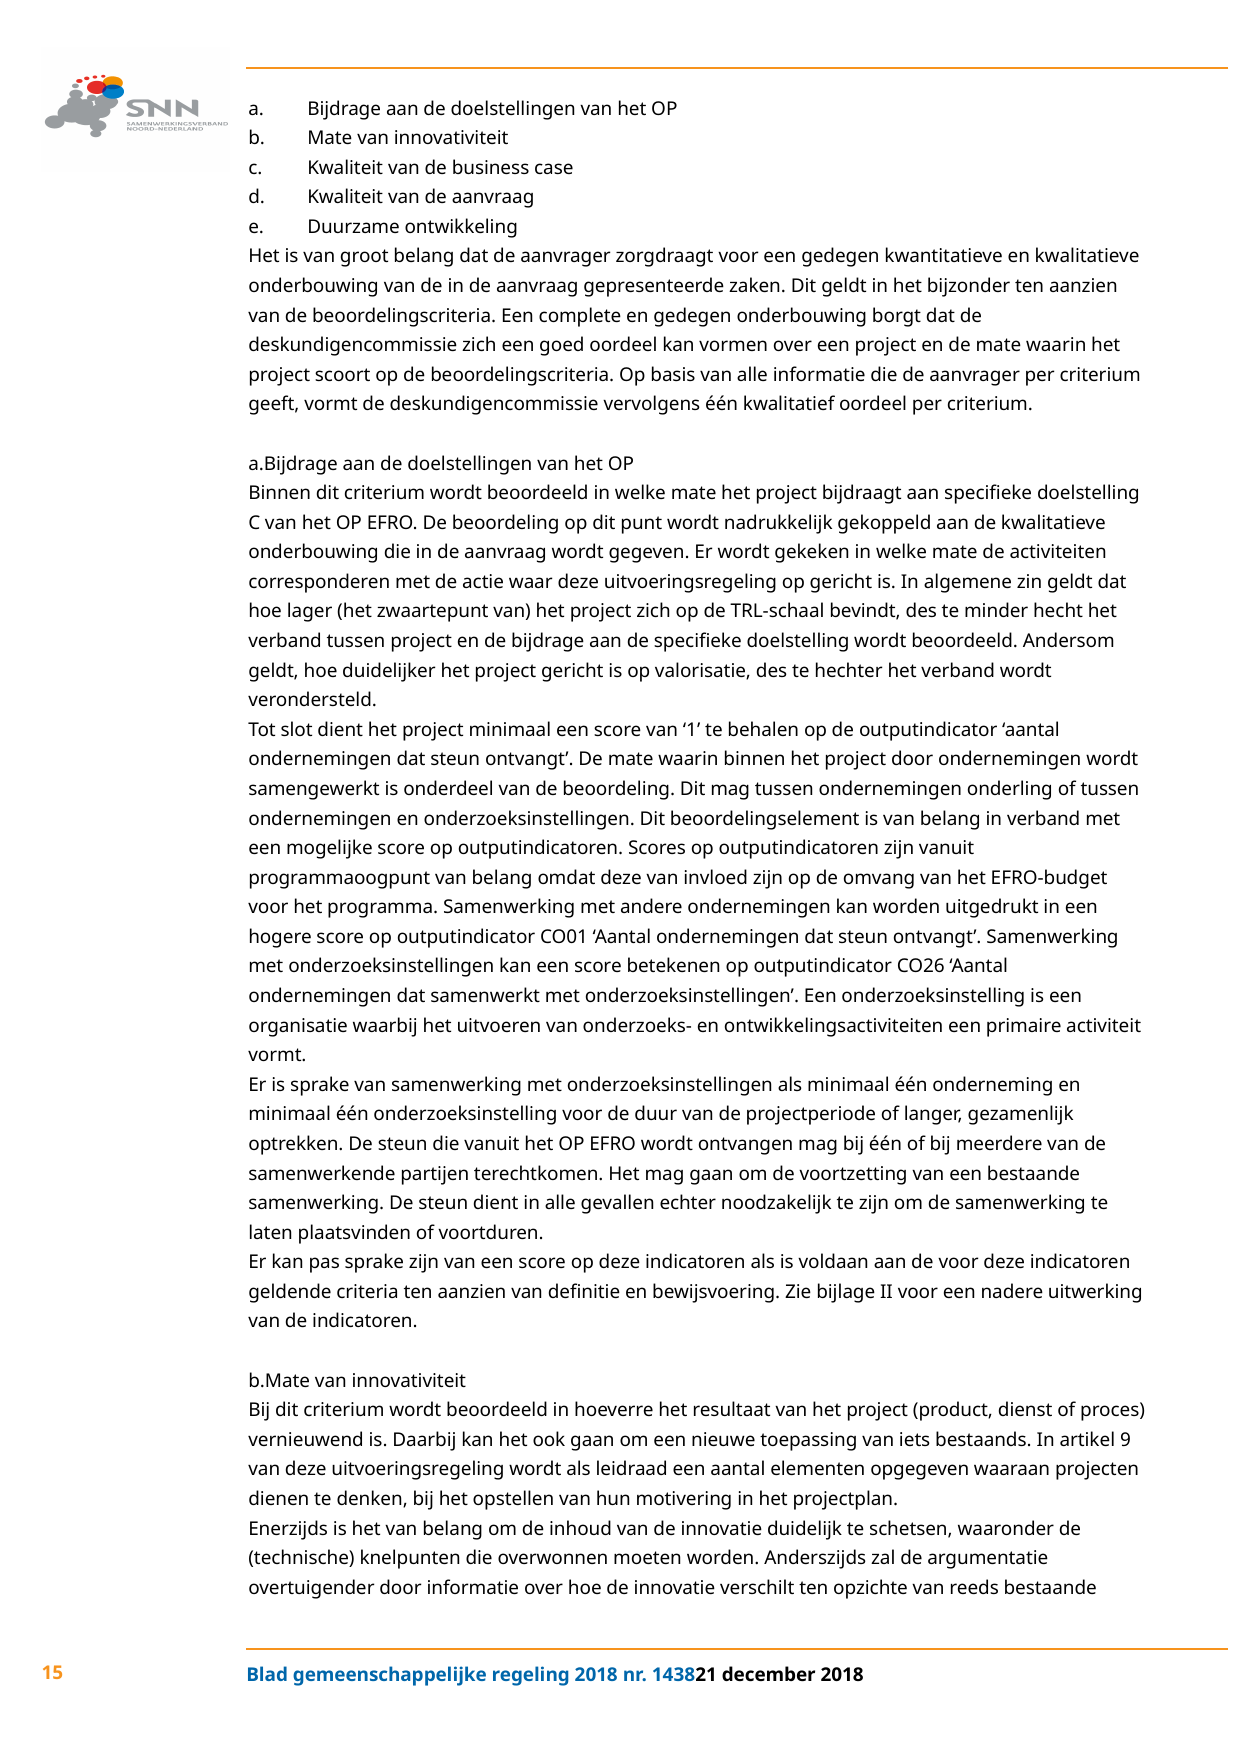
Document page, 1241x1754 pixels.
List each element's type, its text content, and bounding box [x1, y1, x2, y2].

text a.Bijdrage aan de doelstellingen van het OP [248, 450, 1152, 476]
list Duurzame ontwikkeling [248, 213, 1152, 239]
text Binnen dit criterium wordt beoordeeld in welke mate het project bijdraagt aan specifieke doelstelling C van het OP EFRO. De beoordeling op dit punt wordt nadrukkelijk gekoppeld aan de kwalitatieve onderbouwing die in de aanvraag wordt gegeven. Er wordt gekeken in welke mate de activiteiten corresponderen met de actie waar deze uitvoeringsregeling op gericht is. In algemene zin geldt dat hoe lager (het zwaartepunt van) het project zich op de TRL-schaal bevindt, des te minder hecht het verband tussen project en de bijdrage aan de specifieke doelstelling wordt beoordeeld. Andersom geldt, hoe duidelijker het project gericht is op valorisatie, des te hechter het verband wordt verondersteld. [248, 479, 1152, 712]
text Enerzijds is het van belang om de inhoud van de innovatie duidelijk te schetsen, waaronder de (technische) knelpunten die overwonnen moeten worden. Anderszijds zal de argumentatie overtuigender door informatie over hoe de innovatie verschilt ten opzichte van reeds bestaande [248, 1515, 1152, 1600]
text Er kan pas sprake zijn van een score op deze indicatoren als is voldaan aan de voor deze indicatoren geldende criteria ten aanzien van definitie en bewijsvoering. Zie bijlage II voor een nadere uitwerking van de indicatoren. [248, 1248, 1152, 1333]
list Kwaliteit van de aanvraag [248, 183, 1152, 209]
list Kwaliteit van de business case [248, 154, 1152, 180]
text Het is van groot belang dat de aanvrager zorgdraagt voor een gedegen kwantitatieve en kwalitatieve onderbouwing van de in de aanvraag gepresenteerde zaken. Dit geldt in het bijzonder ten aanzien van de beoordelingscriteria. Een complete en gedegen onderbouwing borgt dat de deskundigencommissie zich een goed oordeel kan vormen over een project en de mate waarin het project scoort op de beoordelingscriteria. Op basis van alle informatie die de aanvrager per criterium geeft, vormt de deskundigencommissie vervolgens één kwalitatief oordeel per criterium. [248, 243, 1152, 416]
picture [41, 47, 231, 172]
text b.Mate van innovativiteit [248, 1367, 1152, 1393]
list Bijdrage aan de doelstellingen van het OP [248, 95, 1152, 121]
text Bij dit criterium wordt beoordeeld in hoeverre het resultaat van het project (product, dienst of proces) vernieuwend is. Daarbij kan het ook gaan om een nieuwe toepassing van iets bestaands. In artikel 9 van deze uitvoeringsregeling wordt als leidraad een aantal elementen opgegeven waaraan projecten dienen te denken, bij het opstellen van hun motivering in het projectplan. [248, 1396, 1152, 1511]
text Er is sprake van samenwerking met onderzoeksinstellingen als minimaal één onderneming en minimaal één onderzoeksinstelling voor de duur van de projectperiode of langer, gezamenlijk optrekken. De steun die vanuit het OP EFRO wordt ontvangen mag bij één of bij meerdere van de samenwerkende partijen terechtkomen. Het mag gaan om de voortzetting van een bestaande samenwerking. De steun dient in alle gevallen echter noodzakelijk te zijn om de samenwerking te laten plaatsvinden of voortduren. [248, 1071, 1152, 1245]
text Tot slot dient het project minimaal een score van ‘1’ te behalen op de outputindicator ‘aantal ondernemingen dat steun ontvangt’. De mate waarin binnen het project door ondernemingen wordt samengewerkt is onderdeel van de beoordeling. Dit mag tussen ondernemingen onderling of tussen ondernemingen en onderzoeksinstellingen. Dit beoordelingselement is van belang in verband met een mogelijke score op outputindicatoren. Scores op outputindicatoren zijn vanuit programmaoogpunt van belang omdat deze van invloed zijn op de omvang van het EFRO-budget voor het programma. Samenwerking met andere ondernemingen kan worden uitgedrukt in een hogere score op outputindicator CO01 ‘Aantal ondernemingen dat steun ontvangt’. Samenwerking met onderzoeksinstellingen kan een score betekenen op outputindicator CO26 ‘Aantal ondernemingen dat samenwerkt met onderzoeksinstellingen’. Een onderzoeksinstelling is een organisatie waarbij het uitvoeren van onderzoeks- en ontwikkelingsactiviteiten een primaire activiteit vormt. [248, 716, 1152, 1067]
list Mate van innovativiteit [248, 124, 1152, 150]
